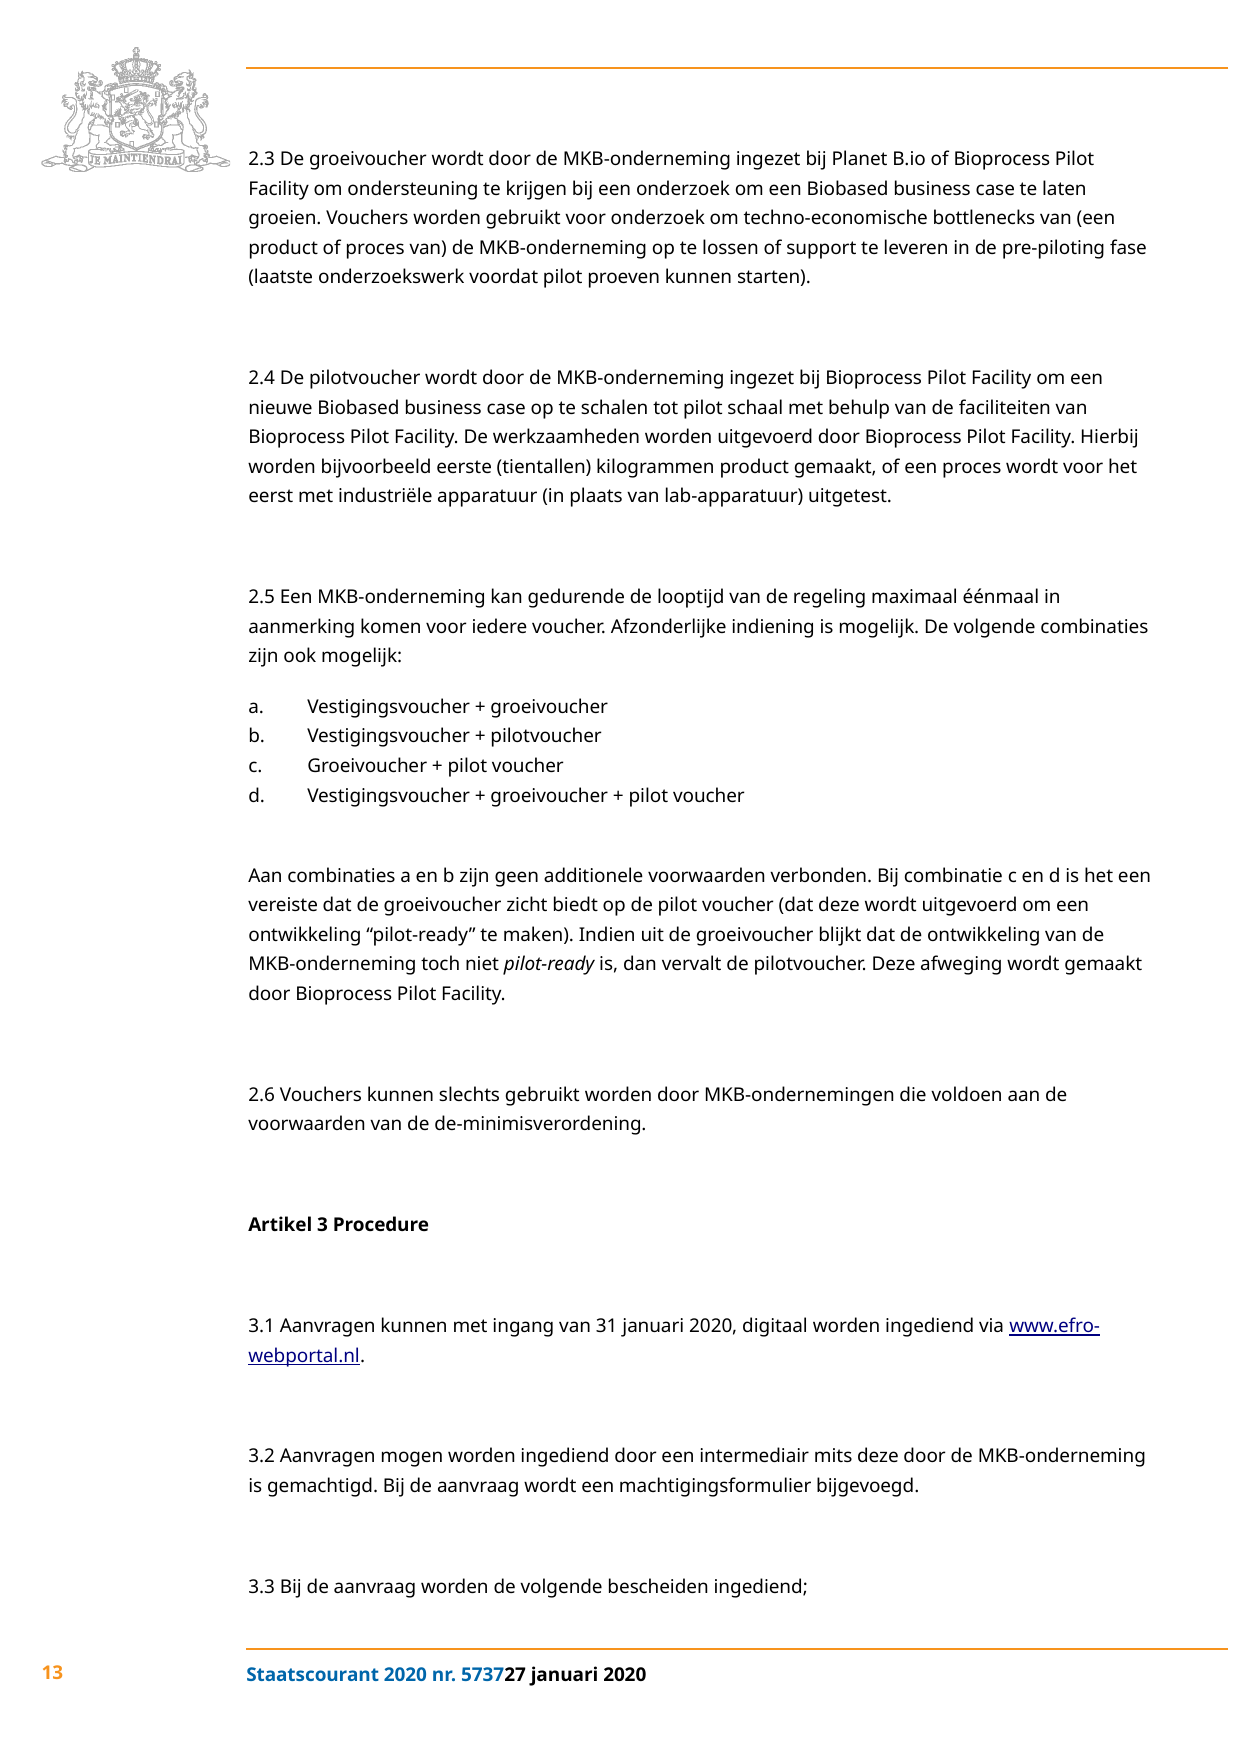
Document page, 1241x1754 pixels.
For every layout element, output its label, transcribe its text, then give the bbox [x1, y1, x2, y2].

text Aan combinaties a en b zijn geen additionele voorwaarden verbonden. Bij combinatie c en d is het een vereiste dat de groeivoucher zicht biedt op de pilot voucher (dat deze wordt uitgevoerd om een ontwikkeling “pilot-ready” te maken). Indien uit de groeivoucher blijkt dat de ontwikkeling van de MKB-onderneming toch niet pilot-ready is, dan vervalt de pilotvoucher. Deze afweging wordt gemaakt door Bioprocess Pilot Facility. [248, 862, 1152, 1006]
list Vestigingsvoucher + pilotvoucher [248, 723, 1152, 748]
picture [41, 47, 231, 172]
list Vestigingsvoucher + groeivoucher + pilot voucher [248, 782, 1152, 808]
text 2.4 De pilotvoucher wordt door de MKB-onderneming ingezet bij Bioprocess Pilot Facility om een nieuwe Biobased business case op te schalen tot pilot schaal met behulp van de faciliteiten van Bioprocess Pilot Facility. De werkzaamheden worden uitgevoerd door Bioprocess Pilot Facility. Hierbij worden bijvoorbeeld eerste (tientallen) kilogrammen product gemaakt, of een proces wordt voor het eerst met industriële apparatuur (in plaats van lab-apparatuur) uitgetest. [248, 364, 1152, 508]
text 3.3 Bij de aanvraag worden de volgende bescheiden ingediend; [248, 1573, 1152, 1599]
text 2.5 Een MKB-onderneming kan gedurende de looptijd van de regeling maximaal éénmaal in aanmerking komen voor iedere voucher. Afzonderlijke indiening is mogelijk. De volgende combinaties zijn ook mogelijk: [248, 583, 1152, 668]
text 3.2 Aanvragen mogen worden ingediend door een intermediair mits deze door de MKB-onderneming is gemachtigd. Bij de aanvraag wordt een machtigingsformulier bijgevoegd. [248, 1443, 1152, 1498]
text Artikel 3 Procedure [248, 1211, 1152, 1237]
text 3.1 Aanvragen kunnen met ingang van 31 januari 2020, digitaal worden ingediend via www.efro-webportal.nl. [248, 1312, 1152, 1368]
text 2.6 Vouchers kunnen slechts gebruikt worden door MKB-ondernemingen die voldoen aan de voorwaarden van de de-minimisverordening. [248, 1081, 1152, 1136]
text 2.3 De groeivoucher wordt door de MKB-onderneming ingezet bij Planet B.io of Bioprocess Pilot Facility om ondersteuning te krijgen bij een onderzoek om een Biobased business case te laten groeien. Vouchers worden gebruikt voor onderzoek om techno-economische bottlenecks van (een product of proces van) de MKB-onderneming op te lossen of support te leveren in de pre-piloting fase (laatste onderzoekswerk voordat pilot proeven kunnen starten). [248, 145, 1152, 289]
list Groeivoucher + pilot voucher [248, 752, 1152, 778]
list Vestigingsvoucher + groeivoucher [248, 693, 1152, 719]
